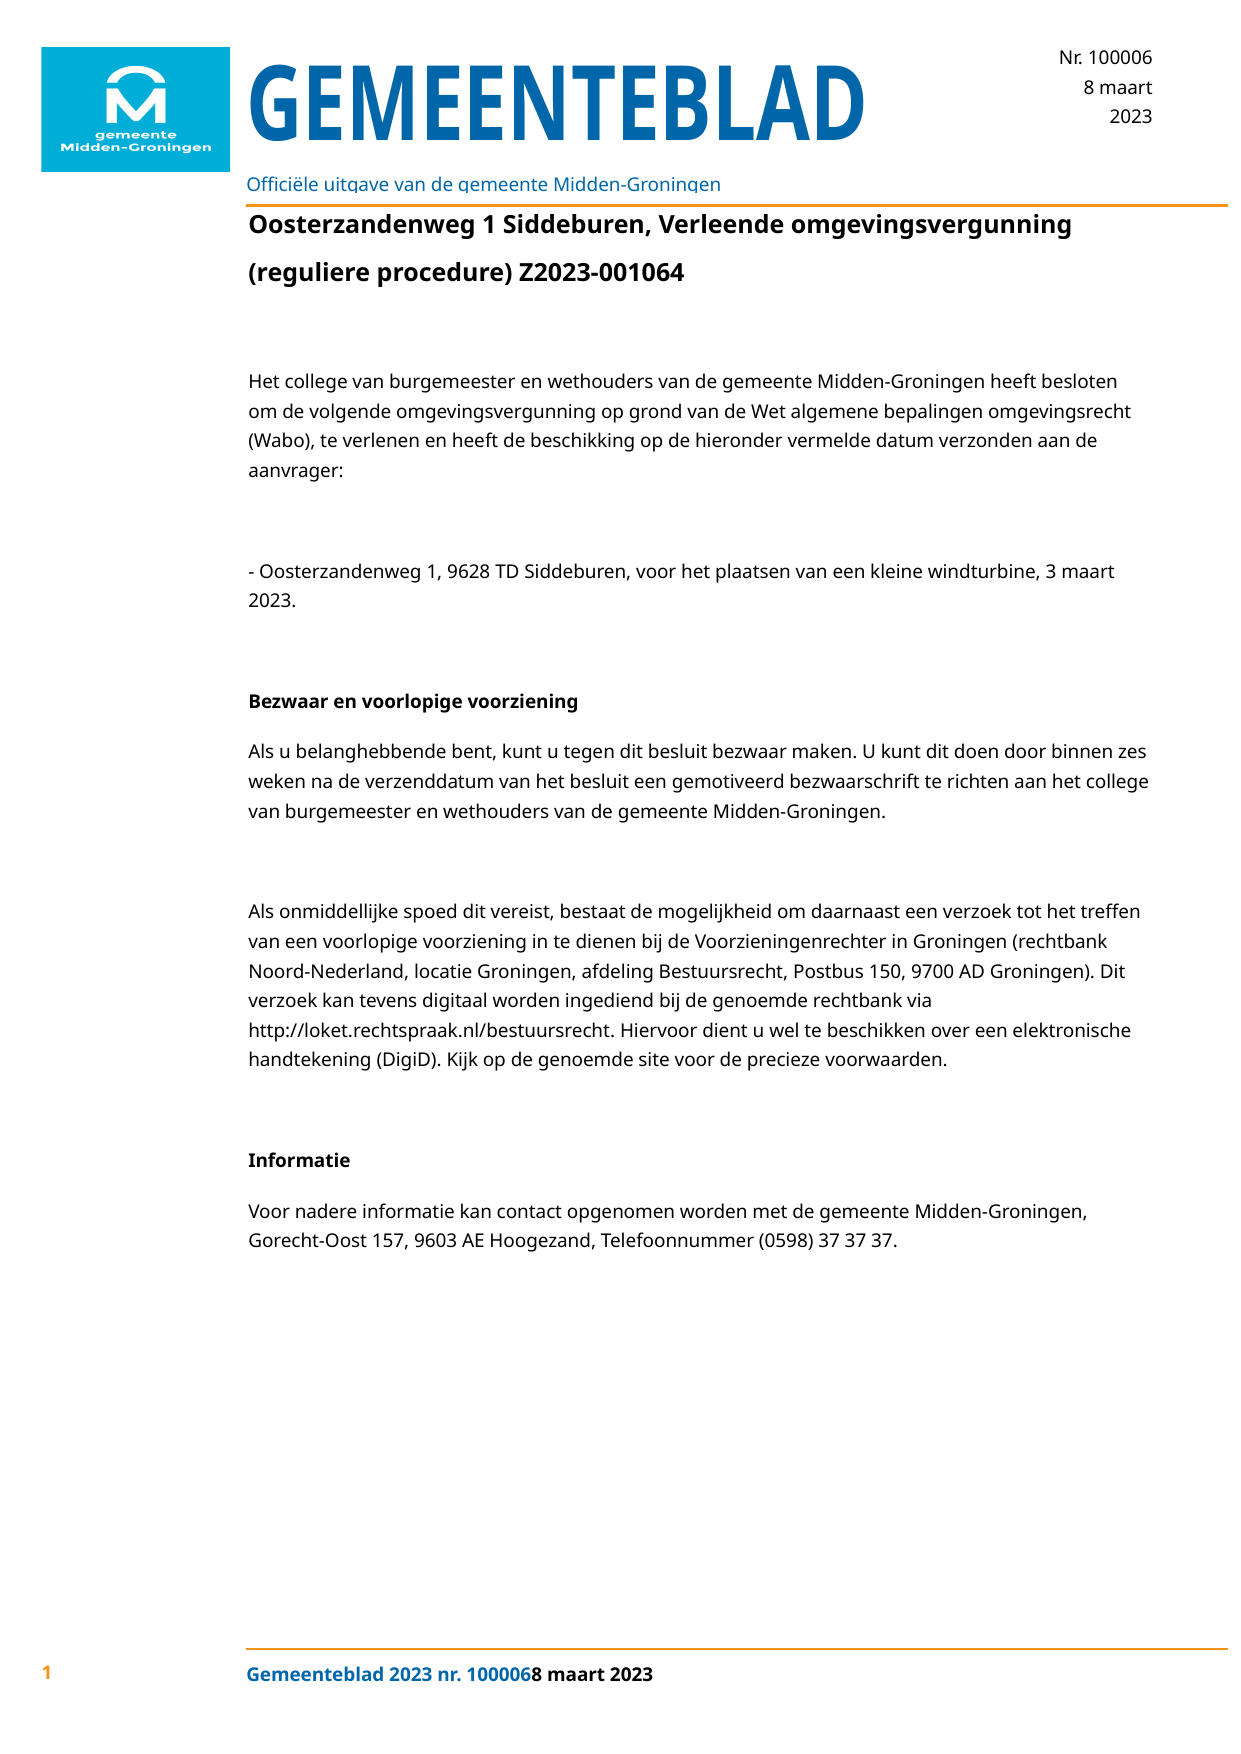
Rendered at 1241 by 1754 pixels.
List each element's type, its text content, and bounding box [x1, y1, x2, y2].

picture [108, 66, 164, 82]
text Voor nadere informatie kan contact opgenomen worden met de gemeente Midden-Groningen, Gorecht-Oost 157, 9603 AE Hoogezand, Telefoonnummer (0598) 37 37 37. [248, 1198, 1152, 1253]
picture [107, 89, 165, 122]
text Het college van burgemeester en wethouders van de gemeente Midden-Groningen heeft besloten om de volgende omgevingsvergunning op grond van de Wet algemene bepalingen omgevingsrecht (Wabo), te verlenen en heeft de beschikking op de hieronder vermelde datum verzonden aan de aanvrager: [248, 368, 1152, 483]
text Als u belanghebbende bent, kunt u tegen dit besluit bezwaar maken. U kunt dit doen door binnen zes weken na de verzenddatum van het besluit een gemotiveerd bezwaarschrift te richten aan het college van burgemeester en wethouders van de gemeente Midden-Groningen. [248, 739, 1152, 824]
text Bezwaar en voorlopige voorziening [248, 688, 1152, 714]
text Als onmiddellijke spoed dit vereist, bestaat de mogelijkheid om daarnaast een verzoek tot het treffen van een voorlopige voorziening in te dienen bij de Voorzieningenrechter in Groningen (rechtbank Noord-Nederland, locatie Groningen, afdeling Bestuursrecht, Postbus 150, 9700 AD Groningen). Dit verzoek kan tevens digitaal worden ingediend bij de genoemde rechtbank via http://loket.rechtspraak.nl/bestuursrecht. Hiervoor dient u wel te beschikken over een elektronische handtekening (DigiD). Kijk op de genoemde site voor de precieze voorwaarden. [248, 899, 1152, 1072]
picture [184, 146, 190, 153]
text - Oosterzandenweg 1, 9628 TD Siddeburen, voor het plaatsen van een kleine windturbine, 3 maart 2023. [248, 558, 1152, 613]
text Informatie [248, 1147, 1152, 1173]
text Oosterzandenweg 1 Siddeburen, Verleende omgevingsvergunning (reguliere procedure) Z2023-001064 [248, 207, 1152, 288]
